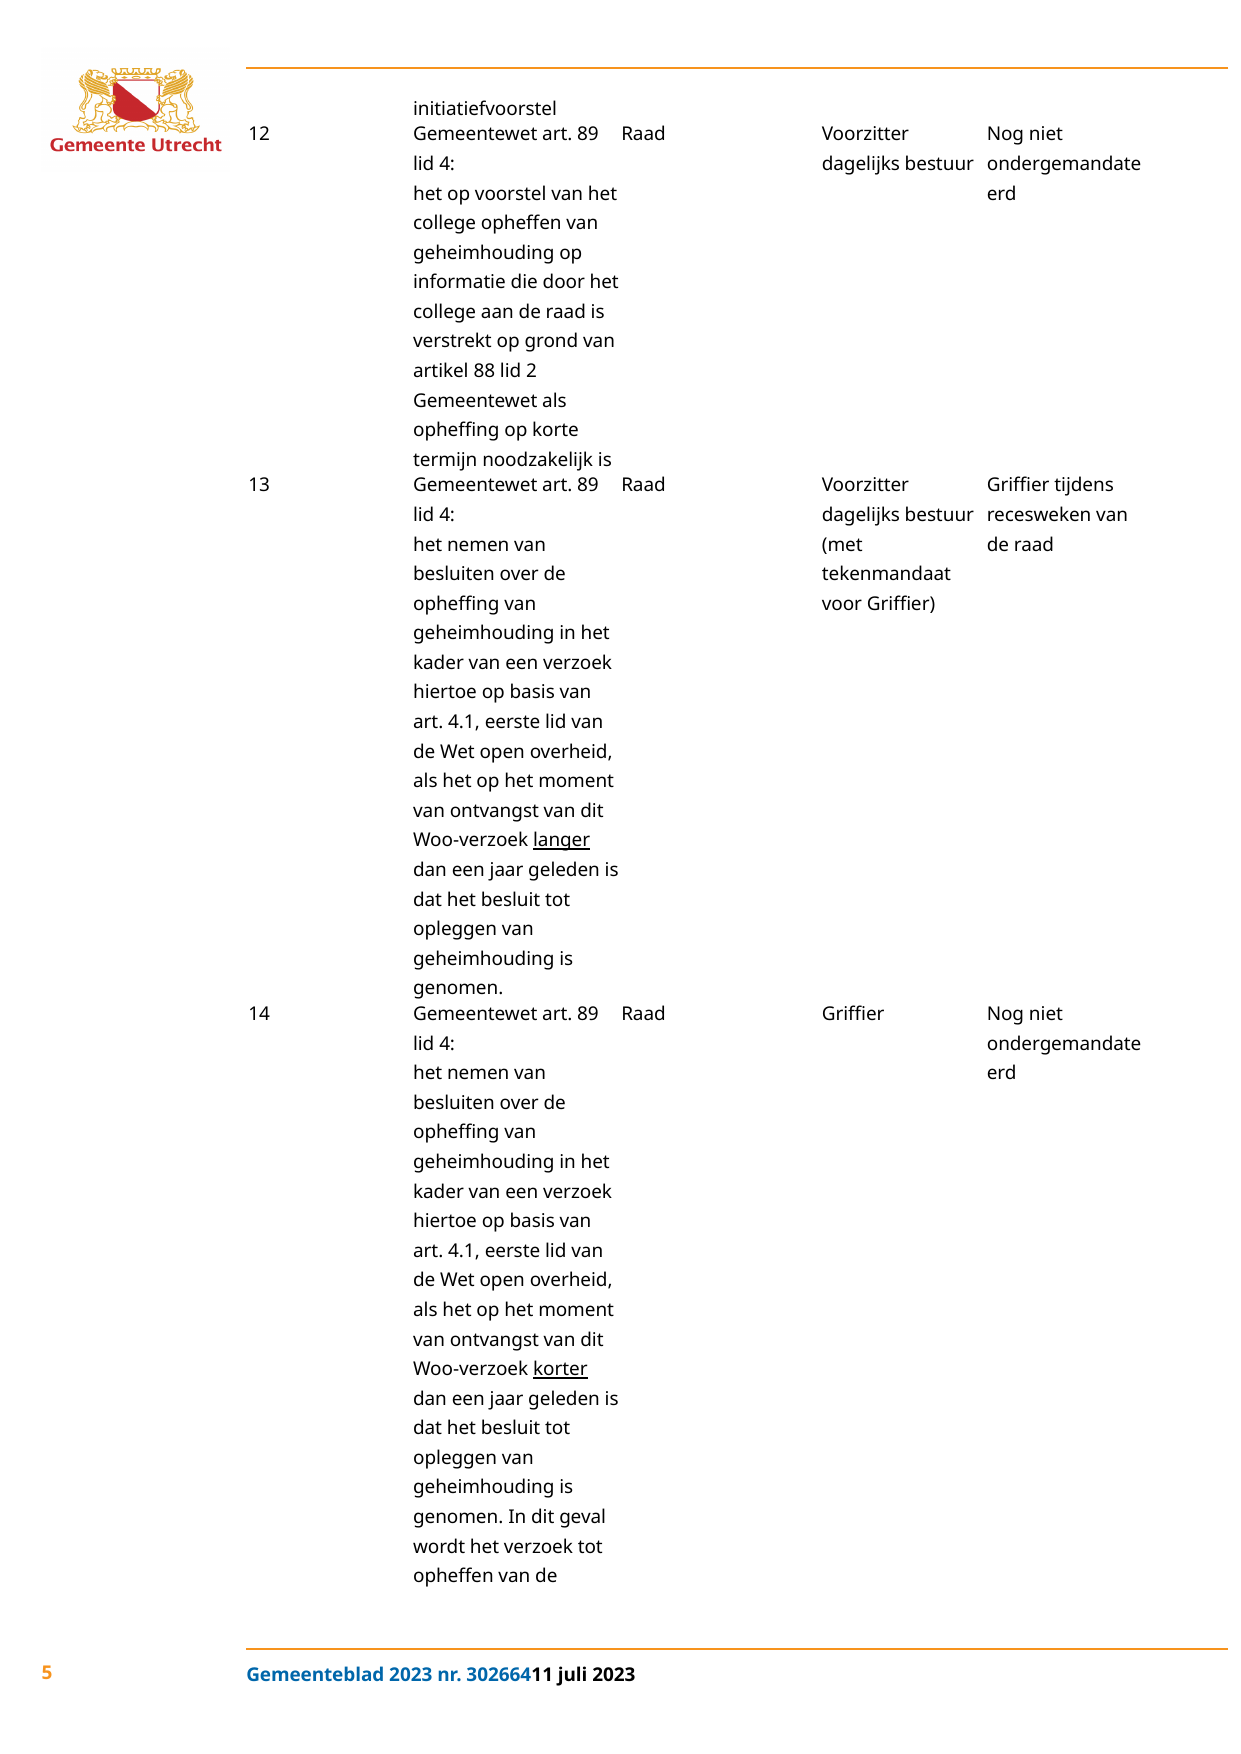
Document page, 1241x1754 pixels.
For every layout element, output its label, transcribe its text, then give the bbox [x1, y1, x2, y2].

table_cell 12 [248, 121, 413, 472]
table_cell [621, 95, 822, 121]
table_cell Gemeentewet art. 89 lid 4: het op voorstel van het college opheffen van geheimhouding op informatie die door het college aan de raad is verstrekt op grond van artikel 88 lid 2 Gemeentewet als opheffing op korte termijn noodzakelijk is [413, 121, 621, 472]
table_cell 14 [248, 1000, 413, 1588]
table_cell [248, 95, 413, 121]
table_cell [987, 95, 1152, 121]
table_cell initiatiefvoorstel [413, 95, 621, 121]
table_cell Gemeentewet art. 89 lid 4: het nemen van besluiten over de opheffing van geheimhouding in het kader van een verzoek hiertoe op basis van art. 4.1, eerste lid van de Wet open overheid, als het op het moment van ontvangst van dit Woo-verzoek langer dan een jaar geleden is dat het besluit tot opleggen van geheimhouding is genomen. [413, 472, 621, 1000]
table_cell [822, 95, 987, 121]
picture [41, 47, 231, 172]
table_cell Nog niet ondergemandateerd [987, 121, 1152, 472]
table_cell 13 [248, 472, 413, 1000]
table_cell Raad [621, 472, 822, 1000]
table_cell Gemeentewet art. 89 lid 4: het nemen van besluiten over de opheffing van geheimhouding in het kader van een verzoek hiertoe op basis van art. 4.1, eerste lid van de Wet open overheid, als het op het moment van ontvangst van dit Woo-verzoek korter dan een jaar geleden is dat het besluit tot opleggen van geheimhouding is genomen. In dit geval wordt het verzoek tot opheffen van de [413, 1000, 621, 1588]
table_cell Nog niet ondergemandateerd [987, 1000, 1152, 1588]
table_cell Griffier [822, 1000, 987, 1588]
table_cell Voorzitter dagelijks bestuur (met tekenmandaat voor Griffier) [822, 472, 987, 1000]
table_cell Griffier tijdens recesweken van de raad [987, 472, 1152, 1000]
table_cell Voorzitter dagelijks bestuur [822, 121, 987, 472]
table_cell Raad [621, 1000, 822, 1588]
table_cell Raad [621, 121, 822, 472]
